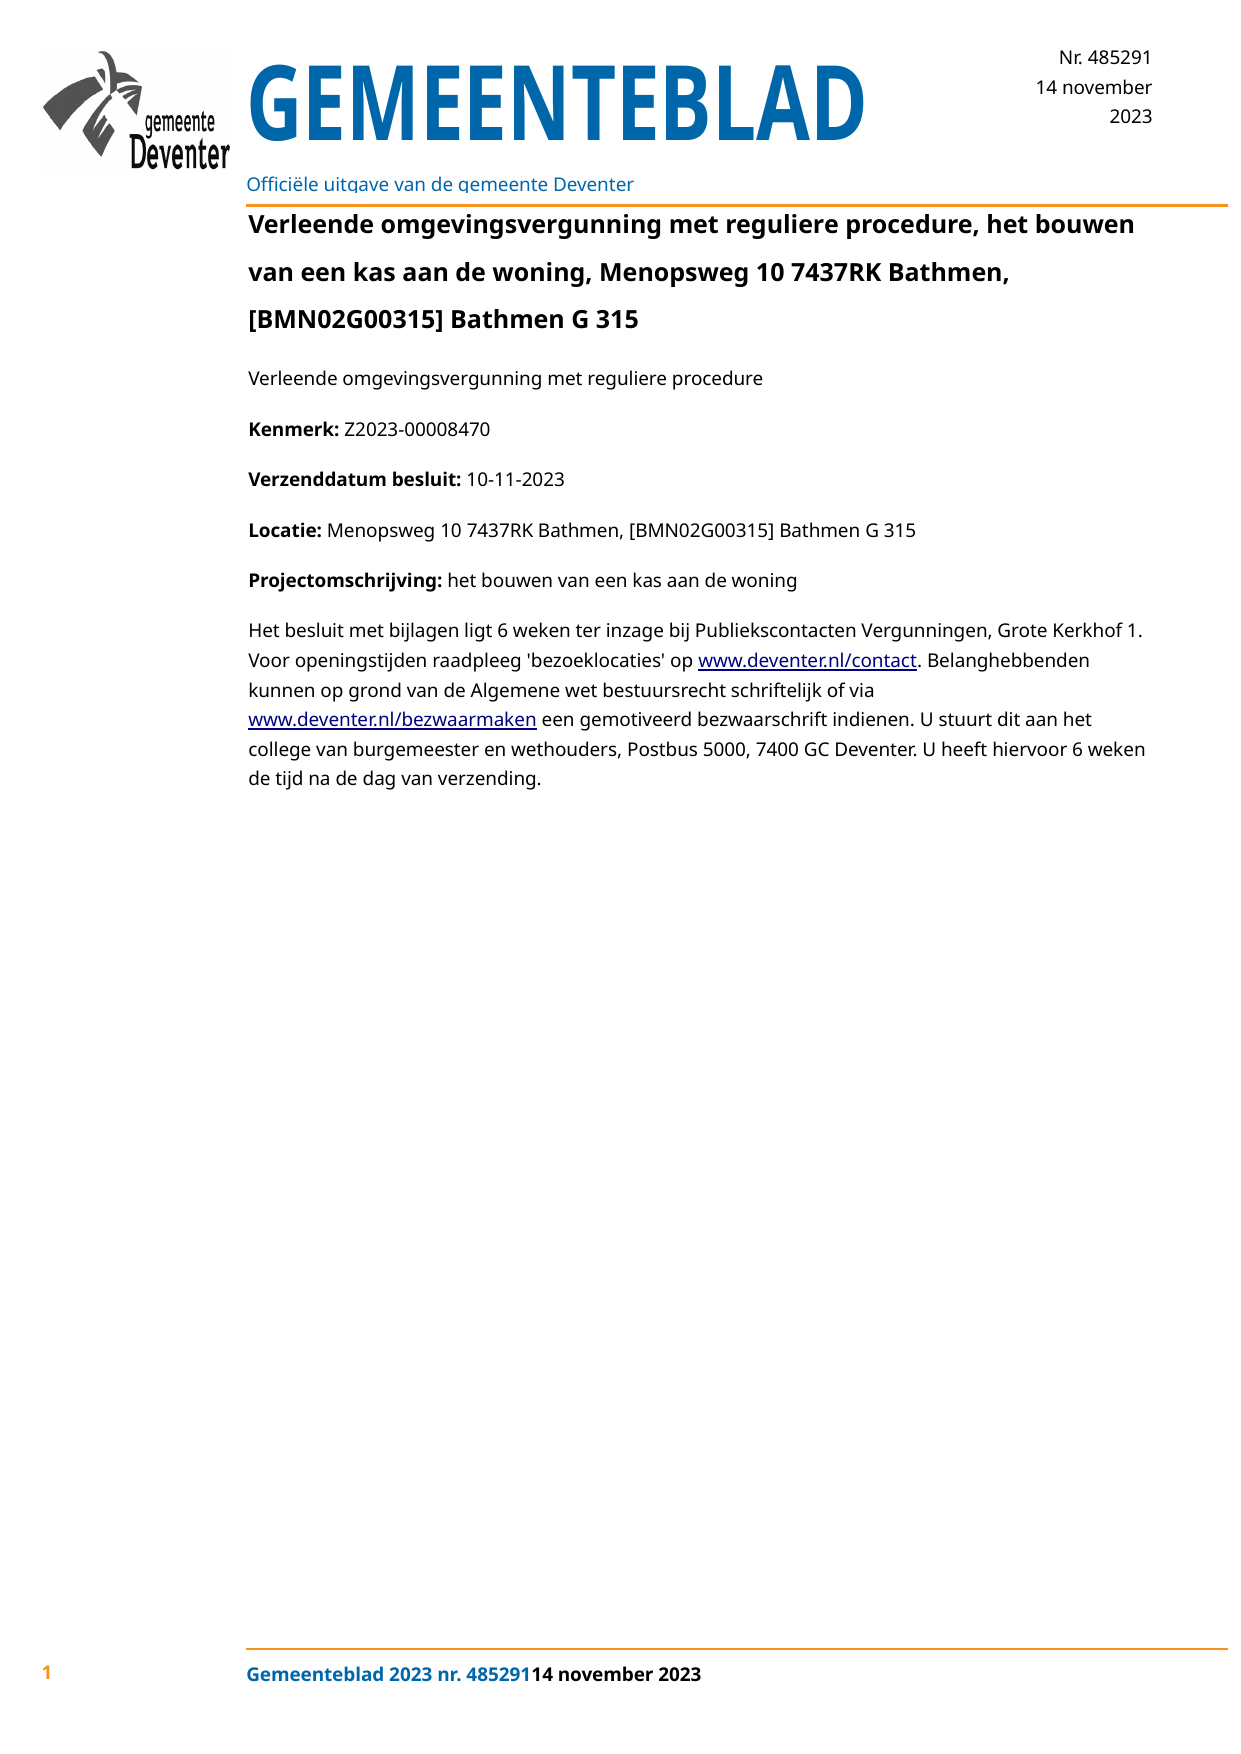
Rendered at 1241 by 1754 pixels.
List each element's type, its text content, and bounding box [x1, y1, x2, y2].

text Het besluit met bijlagen ligt 6 weken ter inzage bij Publiekscontacten Vergunningen, Grote Kerkhof 1. Voor openingstijden raadpleeg 'bezoeklocaties' op www.deventer.nl/contact. Belanghebbenden kunnen op grond van de Algemene wet bestuursrecht schriftelijk of via www.deventer.nl/bezwaarmaken een gemotiveerd bezwaarschrift indienen. U stuurt dit aan het college van burgemeester en wethouders, Postbus 5000, 7400 GC Deventer. U heeft hiervoor 6 weken de tijd na de dag van verzending. [248, 618, 1152, 791]
picture [41, 47, 231, 172]
text Kenmerk: Z2023-00008470 [248, 416, 1152, 442]
text Verleende omgevingsvergunning met reguliere procedure, het bouwen van een kas aan de woning, Menopsweg 10 7437RK Bathmen, [BMN02G00315] Bathmen G 315 [248, 207, 1152, 336]
text Verleende omgevingsvergunning met reguliere procedure [248, 366, 1152, 391]
text Locatie: Menopsweg 10 7437RK Bathmen, [BMN02G00315] Bathmen G 315 [248, 517, 1152, 542]
text Verzenddatum besluit: 10-11-2023 [248, 466, 1152, 492]
text Projectomschrijving: het bouwen van een kas aan de woning [248, 567, 1152, 593]
